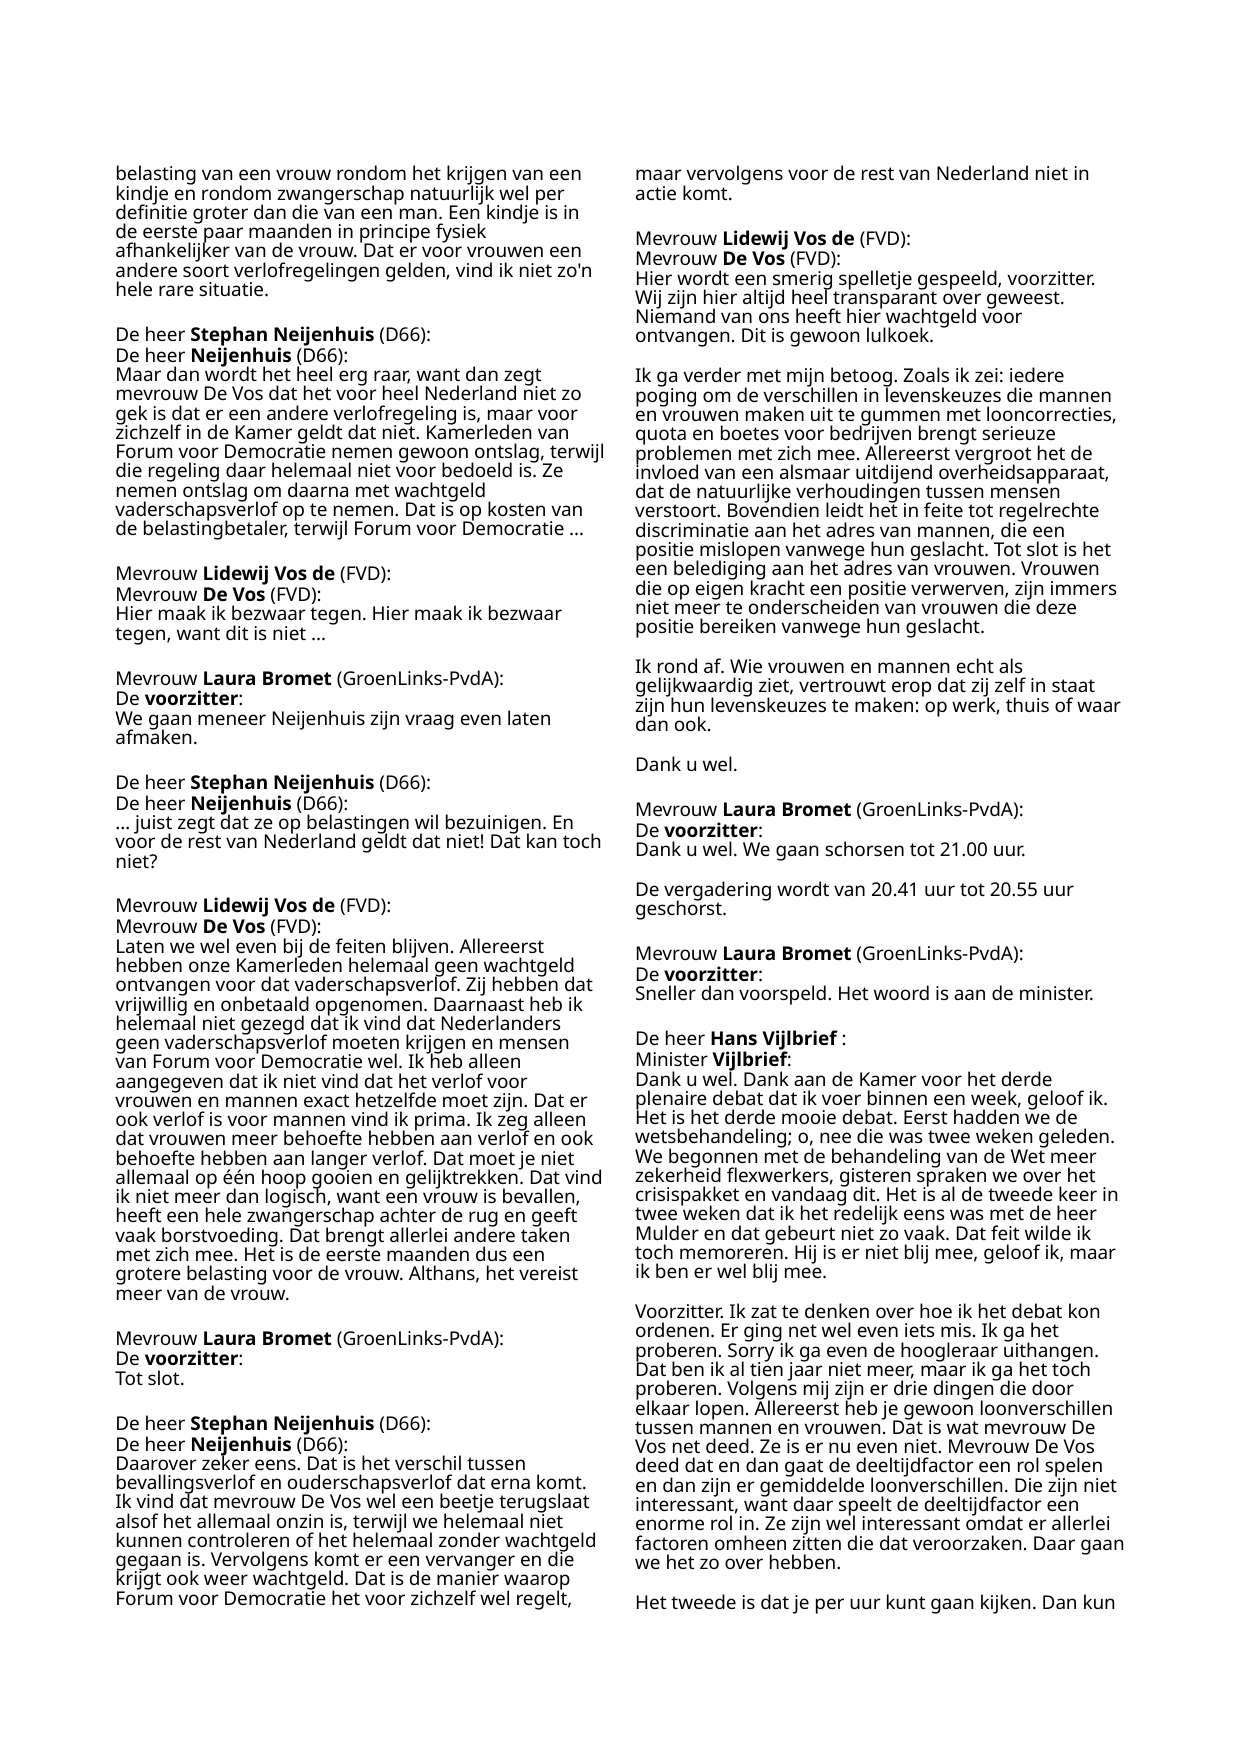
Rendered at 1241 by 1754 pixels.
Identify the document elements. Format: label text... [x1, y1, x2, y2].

text … juist zegt dat ze op belastingen wil bezuinigen. En voor de rest van Nederland geldt dat niet! Dat kan toch niet? [115, 814, 605, 872]
text Dank u wel. Dank aan de Kamer voor het derde plenaire debat dat ik voer binnen een week, geloof ik. Het is het derde mooie debat. Eerst hadden we de wetsbehandeling; o, nee die was twee weken geleden. We begonnen met de behandeling van de Wet meer zekerheid flexwerkers, gisteren spraken we over het crisispakket en vandaag dit. Het is al de tweede keer in twee weken dat ik het redelijk eens was met de heer Mulder en dat gebeurt niet zo vaak. Dat feit wilde ik toch memoreren. Hij is er niet blij mee, geloof ik, maar ik ben er wel blij mee. [635, 1071, 1125, 1282]
text Sneller dan voorspeld. Het woord is aan de minister. [635, 985, 1125, 1005]
text De vergadering wordt van 20.41 uur tot 20.55 uur geschorst. [635, 881, 1125, 919]
text De heer Neijenhuis (D66): [115, 795, 605, 814]
text Mevrouw Lidewij Vos de (FVD): [635, 225, 1125, 250]
text Daarover zeker eens. Dat is het verschil tussen bevallingsverlof en ouderschapsverlof dat erna komt. Ik vind dat mevrouw De Vos wel een beetje terugslaat alsof het allemaal onzin is, terwijl we helemaal niet kunnen controleren of het helemaal zonder wachtgeld gegaan is. Vervolgens komt er een vervanger en die krijgt ook weer wachtgeld. Dat is de manier waarop Forum voor Democratie het voor zichzelf wel regelt, [115, 1455, 605, 1609]
text Mevrouw Laura Bromet (GroenLinks-PvdA): [115, 1325, 605, 1350]
text Hier wordt een smerig spelletje gespeeld, voorzitter. Wij zijn hier altijd heel transparant over geweest. Niemand van ons heeft hier wachtgeld voor ontvangen. Dit is gewoon lulkoek. [635, 270, 1125, 347]
text Voorzitter. Ik zat te denken over hoe ik het debat kon ordenen. Er ging net wel even iets mis. Ik ga het proberen. Sorry ik ga even de hoogleraar uithangen. Dat ben ik al tien jaar niet meer, maar ik ga het toch proberen. Volgens mij zijn er drie dingen die door elkaar lopen. Allereerst heb je gewoon loonverschillen tussen mannen en vrouwen. Dat is wat mevrouw De Vos net deed. Ze is er nu even niet. Mevrouw De Vos deed dat en dan gaat de deeltijdfactor een rol spelen en dan zijn er gemiddelde loonverschillen. Die zijn niet interessant, want daar speelt de deeltijdfactor een enorme rol in. Ze zijn wel interessant omdat er allerlei factoren omheen zitten die dat veroorzaken. Daar gaan we het zo over hebben. [635, 1303, 1125, 1573]
text Hier maak ik bezwaar tegen. Hier maak ik bezwaar tegen, want dit is niet … [115, 605, 605, 644]
text De heer Neijenhuis (D66): [115, 347, 605, 366]
text Minister Vijlbrief: [635, 1051, 1125, 1071]
text Dank u wel. We gaan schorsen tot 21.00 uur. [635, 841, 1125, 860]
text Mevrouw De Vos (FVD): [635, 250, 1125, 270]
text Maar dan wordt het heel erg raar, want dan zegt mevrouw De Vos dat het voor heel Nederland niet zo gek is dat er een andere verlofregeling is, maar voor zichzelf in de Kamer geldt dat niet. Kamerleden van Forum voor Democratie nemen gewoon ontslag, terwijl die regeling daar helemaal niet voor bedoeld is. Ze nemen ontslag om daarna met wachtgeld vaderschapsverlof op te nemen. Dat is op kosten van de belastingbetaler, terwijl Forum voor Democratie … [115, 366, 605, 539]
text Mevrouw De Vos (FVD): [115, 918, 605, 938]
text De heer Hans Vijlbrief : [635, 1026, 1125, 1051]
text maar vervolgens voor de rest van Nederland niet in actie komt. [635, 165, 1125, 204]
text De voorzitter: [115, 1350, 605, 1370]
text belasting van een vrouw rondom het krijgen van een kindje en rondom zwangerschap natuurlijk wel per definitie groter dan die van een man. Een kindje is in de eerste paar maanden in principe fysiek afhankelijker van de vrouw. Dat er voor vrouwen een andere soort verlofregelingen gelden, vind ik niet zo'n hele rare situatie. [115, 165, 605, 300]
text De heer Neijenhuis (D66): [115, 1436, 605, 1455]
text Mevrouw Laura Bromet (GroenLinks-PvdA): [115, 665, 605, 690]
text De voorzitter: [115, 690, 605, 710]
text Ik ga verder met mijn betoog. Zoals ik zei: iedere poging om de verschillen in levenskeuzes die mannen en vrouwen maken uit te gummen met looncorrecties, quota en boetes voor bedrijven brengt serieuze problemen met zich mee. Allereerst vergroot het de invloed van een alsmaar uitdijend overheidsapparaat, dat de natuurlijke verhoudingen tussen mensen verstoort. Bovendien leidt het in feite tot regelrechte discriminatie aan het adres van mannen, die een positie mislopen vanwege hun geslacht. Tot slot is het een belediging aan het adres van vrouwen. Vrouwen die op eigen kracht een positie verwerven, zijn immers niet meer te onderscheiden van vrouwen die deze positie bereiken vanwege hun geslacht. [635, 367, 1125, 637]
text We gaan meneer Neijenhuis zijn vraag even laten afmaken. [115, 710, 605, 748]
text Mevrouw De Vos (FVD): [115, 586, 605, 605]
text Dank u wel. [635, 756, 1125, 775]
text Ik rond af. Wie vrouwen en mannen echt als gelijkwaardig ziet, vertrouwt erop dat zij zelf in staat zijn hun levenskeuzes te maken: op werk, thuis of waar dan ook. [635, 658, 1125, 735]
text De heer Stephan Neijenhuis (D66): [115, 1410, 605, 1436]
text Mevrouw Laura Bromet (GroenLinks-PvdA): [635, 940, 1125, 966]
text Tot slot. [115, 1370, 605, 1389]
text De heer Stephan Neijenhuis (D66): [115, 321, 605, 347]
text De voorzitter: [635, 822, 1125, 841]
text Het tweede is dat je per uur kunt gaan kijken. Dan kun [635, 1594, 1125, 1613]
text Laten we wel even bij de feiten blijven. Allereerst hebben onze Kamerleden helemaal geen wachtgeld ontvangen voor dat vaderschapsverlof. Zij hebben dat vrijwillig en onbetaald opgenomen. Daarnaast heb ik helemaal niet gezegd dat ik vind dat Nederlanders geen vaderschapsverlof moeten krijgen en mensen van Forum voor Democratie wel. Ik heb alleen aangegeven dat ik niet vind dat het verlof voor vrouwen en mannen exact hetzelfde moet zijn. Dat er ook verlof is voor mannen vind ik prima. Ik zeg alleen dat vrouwen meer behoefte hebben aan verlof en ook behoefte hebben aan langer verlof. Dat moet je niet allemaal op één hoop gooien en gelijktrekken. Dat vind ik niet meer dan logisch, want een vrouw is bevallen, heeft een hele zwangerschap achter de rug en geeft vaak borstvoeding. Dat brengt allerlei andere taken met zich mee. Het is de eerste maanden dus een grotere belasting voor de vrouw. Althans, het vereist meer van de vrouw. [115, 938, 605, 1304]
text Mevrouw Lidewij Vos de (FVD): [115, 893, 605, 918]
text Mevrouw Lidewij Vos de (FVD): [115, 560, 605, 586]
text Mevrouw Laura Bromet (GroenLinks-PvdA): [635, 796, 1125, 822]
text De voorzitter: [635, 966, 1125, 985]
text De heer Stephan Neijenhuis (D66): [115, 769, 605, 795]
